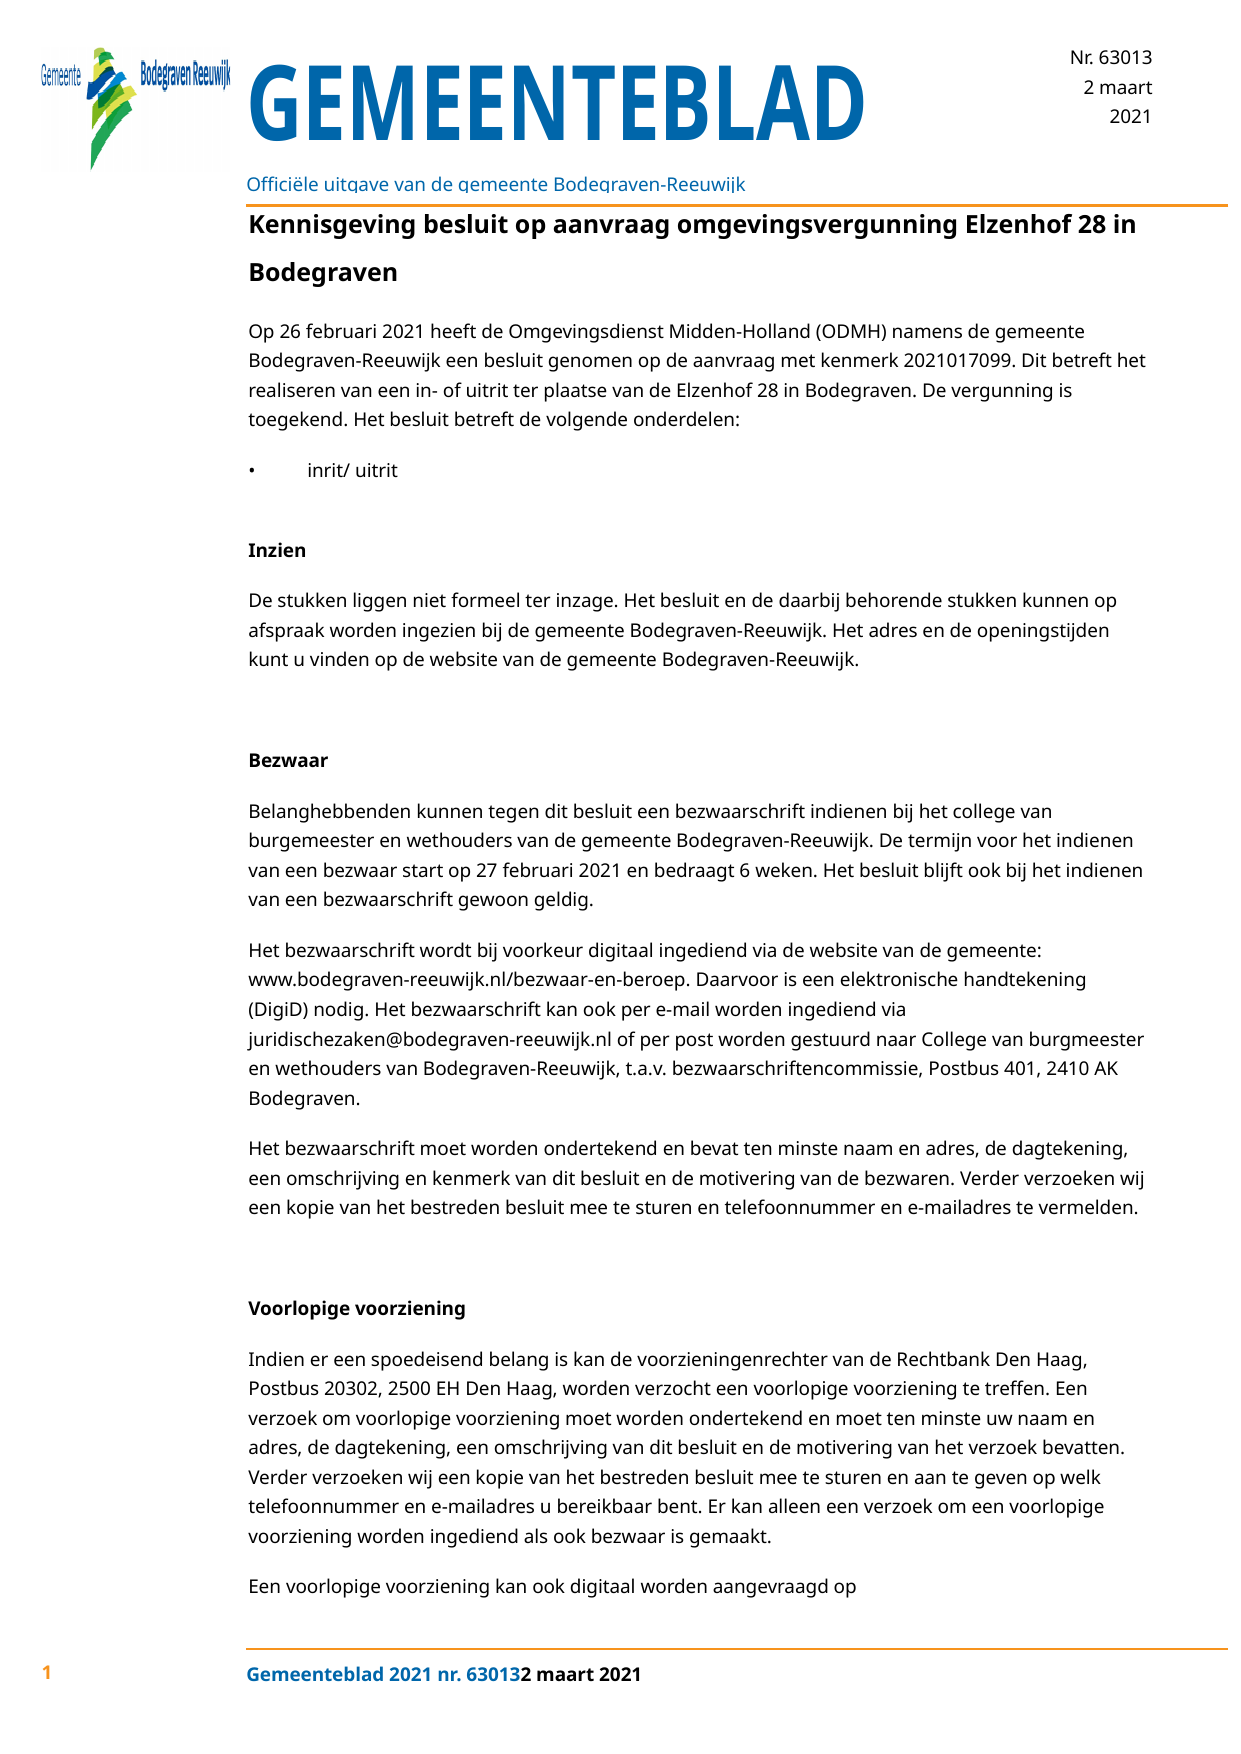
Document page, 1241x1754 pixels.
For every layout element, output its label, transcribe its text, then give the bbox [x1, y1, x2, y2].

text Voorlopige voorziening [248, 1295, 1152, 1321]
list inrit/ uitrit [248, 457, 1152, 483]
text De stukken liggen niet formeel ter inzage. Het besluit en de daarbij behorende stukken kunnen op afspraak worden ingezien bij de gemeente Bodegraven-Reeuwijk. Het adres en de openingstijden kunt u vinden op de website van de gemeente Bodegraven-Reeuwijk. [248, 587, 1152, 672]
text Inzien [248, 537, 1152, 563]
text Bezwaar [248, 747, 1152, 773]
text Het bezwaarschrift wordt bij voorkeur digitaal ingediend via de website van de gemeente: www.bodegraven-reeuwijk.nl/bezwaar-en-beroep. Daarvoor is een elektronische handtekening (DigiD) nodig. Het bezwaarschrift kan ook per e-mail worden ingediend via juridischezaken@bodegraven-reeuwijk.nl of per post worden gestuurd naar College van burgmeester en wethouders van Bodegraven-Reeuwijk, t.a.v. bezwaarschriftencommissie, Postbus 401, 2410 AK Bodegraven. [248, 937, 1152, 1111]
text Indien er een spoedeisend belang is kan de voorzieningenrechter van de Rechtbank Den Haag, Postbus 20302, 2500 EH Den Haag, worden verzocht een voorlopige voorziening te treffen. Een verzoek om voorlopige voorziening moet worden ondertekend en moet ten minste uw naam en adres, de dagtekening, een omschrijving van dit besluit en de motivering van het verzoek bevatten. Verder verzoeken wij een kopie van het bestreden besluit mee te sturen en aan te geven op welk telefoonnummer en e-mailadres u bereikbaar bent. Er kan alleen een verzoek om een voorlopige voorziening worden ingediend als ook bezwaar is gemaakt. [248, 1346, 1152, 1549]
text Het bezwaarschrift moet worden ondertekend en bevat ten minste naam en adres, de dagtekening, een omschrijving en kenmerk van dit besluit en de motivering van de bezwaren. Verder verzoeken wij een kopie van het bestreden besluit mee te sturen en telefoonnummer en e-mailadres te vermelden. [248, 1135, 1152, 1220]
picture [41, 47, 231, 172]
text Op 26 februari 2021 heeft de Omgevingsdienst Midden-Holland (ODMH) namens de gemeente Bodegraven-Reeuwijk een besluit genomen op de aanvraag met kenmerk 2021017099. Dit betreft het realiseren van een in- of uitrit ter plaatse van de Elzenhof 28 in Bodegraven. De vergunning is toegekend. Het besluit betreft de volgende onderdelen: [248, 318, 1152, 432]
text Een voorlopige voorziening kan ook digitaal worden aangevraagd op [248, 1574, 1152, 1599]
text Belanghebbenden kunnen tegen dit besluit een bezwaarschrift indienen bij het college van burgemeester en wethouders van de gemeente Bodegraven-Reeuwijk. De termijn voor het indienen van een bezwaar start op 27 februari 2021 en bedraagt 6 weken. Het besluit blijft ook bij het indienen van een bezwaarschrift gewoon geldig. [248, 798, 1152, 912]
text Kennisgeving besluit op aanvraag omgevingsvergunning Elzenhof 28 in Bodegraven [248, 207, 1152, 288]
